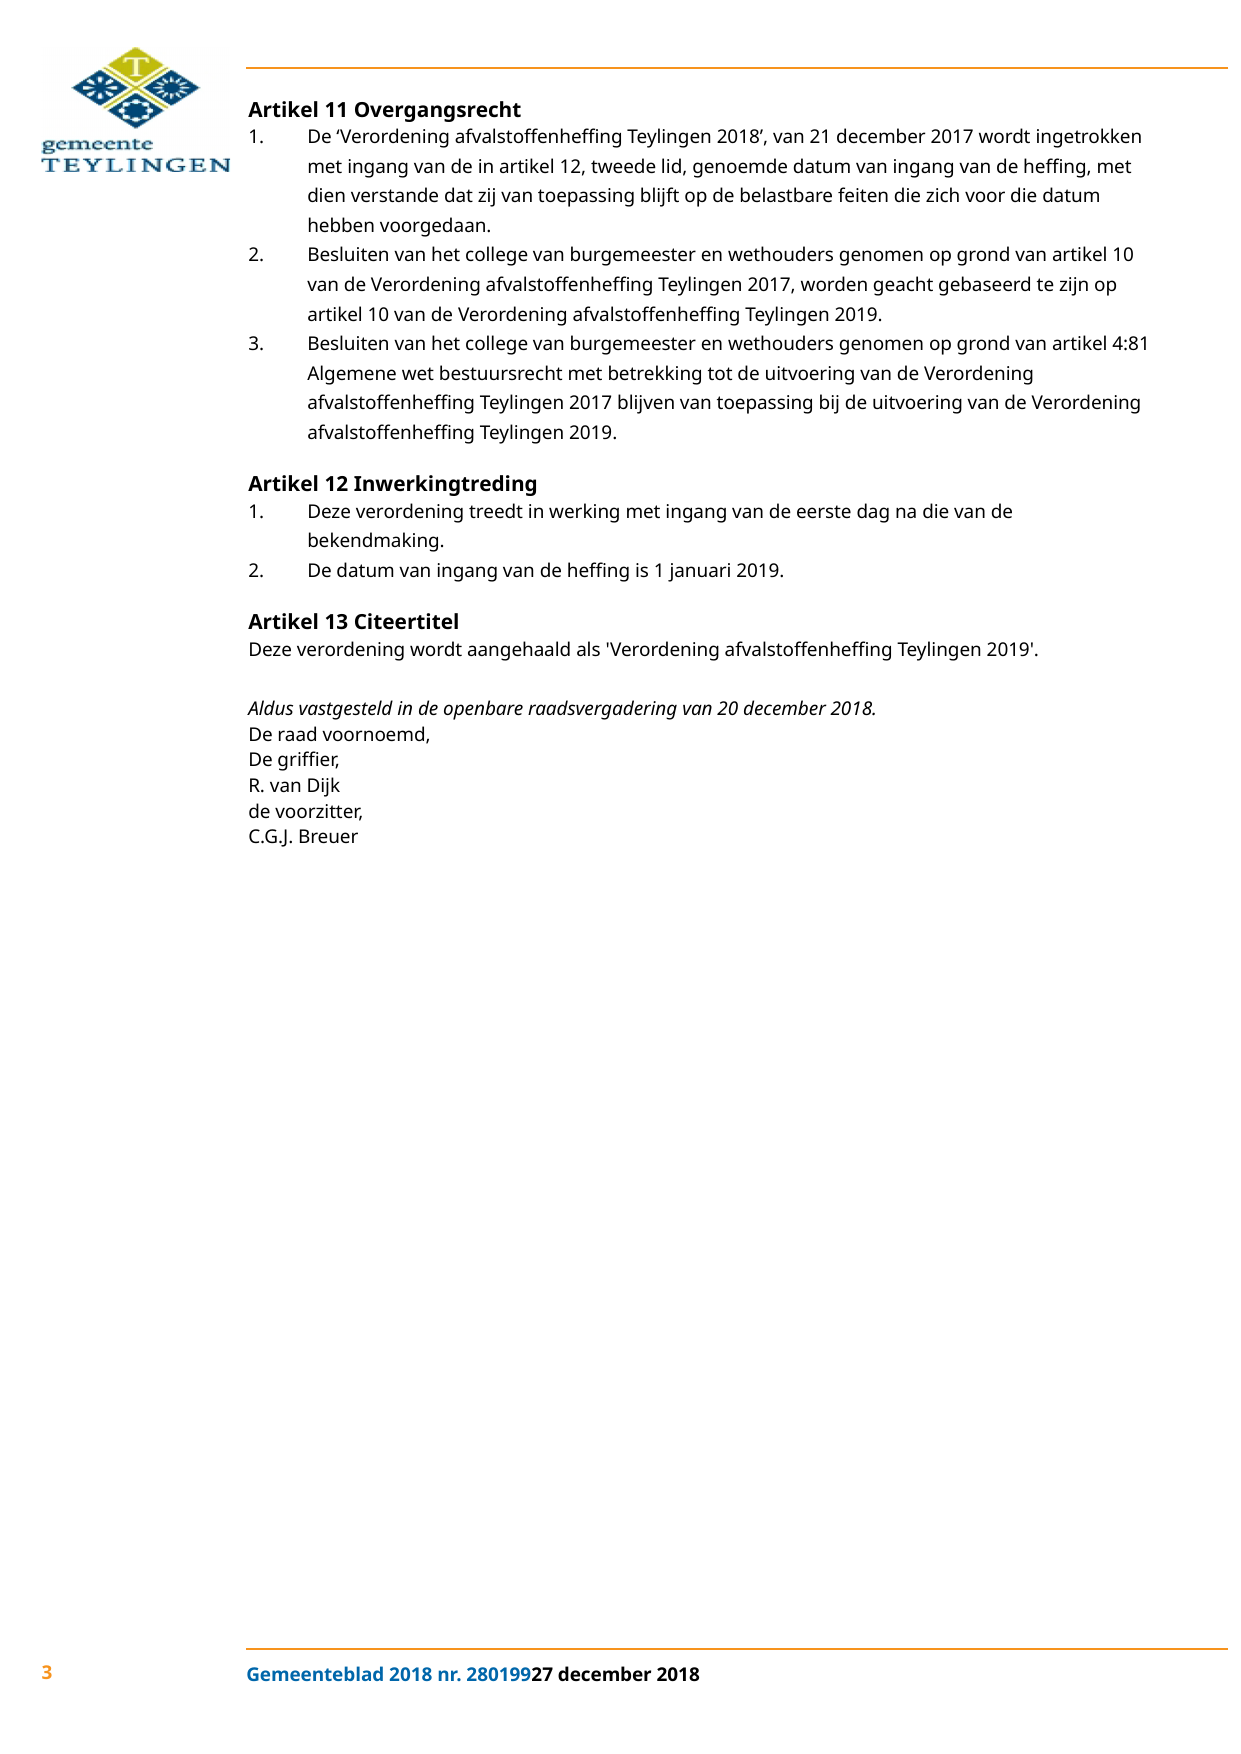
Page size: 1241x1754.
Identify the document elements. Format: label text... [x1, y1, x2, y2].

list De ‘Verordening afvalstoffenheffing Teylingen 2018’, van 21 december 2017 wordt ingetrokken met ingang van de in artikel 12, tweede lid, genoemde datum van ingang van de heffing, met dien verstande dat zij van toepassing blijft op de belastbare feiten die zich voor die datum hebben voorgedaan. [248, 123, 1152, 238]
text De raad voornoemd, [248, 721, 1152, 747]
list Besluiten van het college van burgemeester en wethouders genomen op grond van artikel 10 van de Verordening afvalstoffenheffing Teylingen 2017, worden geacht gebaseerd te zijn op artikel 10 van de Verordening afvalstoffenheffing Teylingen 2019. [248, 242, 1152, 326]
text Artikel 13 Citeertitel [248, 607, 1152, 636]
list Deze verordening treedt in werking met ingang van de eerste dag na die van de bekendmaking. [248, 498, 1152, 553]
text De griffier, [248, 747, 1152, 772]
list Besluiten van het college van burgemeester en wethouders genomen op grond van artikel 4:81 Algemene wet bestuursrecht met betrekking tot de uitvoering van de Verordening afvalstoffenheffing Teylingen 2017 blijven van toepassing bij de uitvoering van de Verordening afvalstoffenheffing Teylingen 2019. [248, 330, 1152, 445]
text de voorzitter, [248, 798, 1152, 824]
text Artikel 12 Inwerkingtreding [248, 469, 1152, 498]
text R. van Dijk [248, 772, 1152, 798]
list De datum van ingang van de heffing is 1 januari 2019. [248, 557, 1152, 583]
text C.G.J. Breuer [248, 824, 1152, 849]
text Aldus vastgesteld in de openbare raadsvergadering van 20 december 2018. [248, 695, 1152, 721]
text Deze verordening wordt aangehaald als 'Verordening afvalstoffenheffing Teylingen 2019'. [248, 636, 1152, 662]
text Artikel 11 Overgangsrecht [248, 95, 1152, 123]
picture [41, 47, 231, 172]
